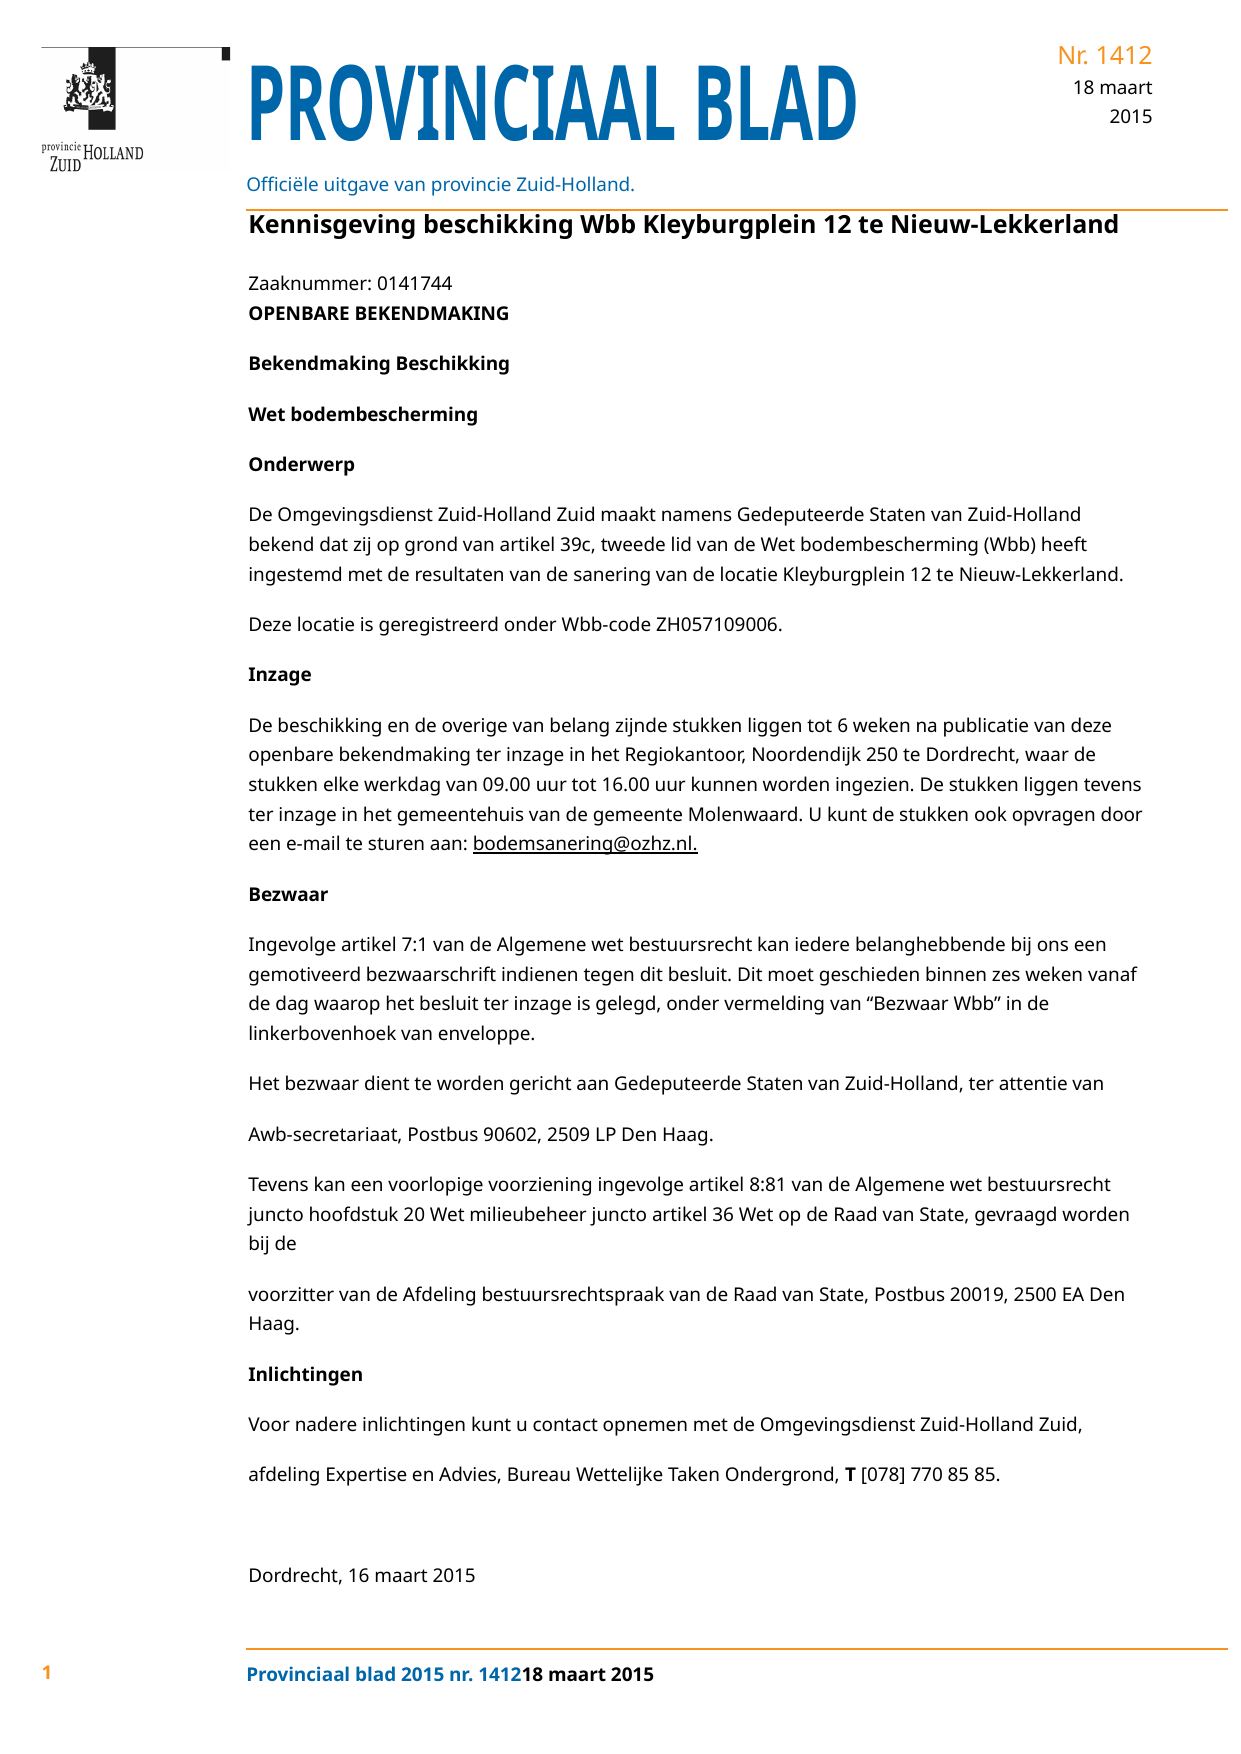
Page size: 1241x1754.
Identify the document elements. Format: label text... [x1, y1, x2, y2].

text Kennisgeving beschikking Wbb Kleyburgplein 12 te Nieuw-Lekkerland [248, 211, 1152, 241]
text Inlichtingen [248, 1361, 1152, 1386]
picture [41, 47, 231, 172]
text Inzage [248, 662, 1152, 687]
text Tevens kan een voorlopige voorziening ingevolge artikel 8:81 van de Algemene wet bestuursrecht juncto hoofdstuk 20 Wet milieubeheer juncto artikel 36 Wet op de Raad van State, gevraagd worden bij de [248, 1171, 1152, 1256]
text Voor nadere inlichtingen kunt u contact opnemen met de Omgevingsdienst Zuid-Holland Zuid, [248, 1411, 1152, 1437]
text voorzitter van de Afdeling bestuursrechtspraak van de Raad van State, Postbus 20019, 2500 EA Den Haag. [248, 1281, 1152, 1336]
text Deze locatie is geregistreerd onder Wbb-code ZH057109006. [248, 611, 1152, 637]
text Ingevolge artikel 7:1 van de Algemene wet bestuursrecht kan iedere belanghebbende bij ons een gemotiveerd bezwaarschrift indienen tegen dit besluit. Dit moet geschieden binnen zes weken vanaf de dag waarop het besluit ter inzage is gelegd, onder vermelding van “Bezwaar Wbb” in de linkerbovenhoek van enveloppe. [248, 931, 1152, 1046]
text Awb-secretariaat, Postbus 90602, 2509 LP Den Haag. [248, 1121, 1152, 1146]
text Bekendmaking Beschikking [248, 350, 1152, 376]
text Dordrecht, 16 maart 2015 [248, 1562, 1152, 1588]
text Onderwerp [248, 451, 1152, 477]
text Het bezwaar dient te worden gericht aan Gedeputeerde Staten van Zuid-Holland, ter attentie van [248, 1070, 1152, 1096]
text Zaaknummer: 0141744 [248, 270, 1152, 296]
text De Omgevingsdienst Zuid-Holland Zuid maakt namens Gedeputeerde Staten van Zuid-Holland bekend dat zij op grond van artikel 39c, tweede lid van de Wet bodembescherming (Wbb) heeft ingestemd met de resultaten van de sanering van de locatie Kleyburgplein 12 te Nieuw-Lekkerland. [248, 502, 1152, 586]
text OPENBARE BEKENDMAKING [248, 300, 1152, 326]
text afdeling Expertise en Advies, Bureau Wettelijke Taken Ondergrond, T [078] 770 85 85. [248, 1462, 1152, 1487]
text Wet bodembescherming [248, 401, 1152, 426]
text Bezwaar [248, 881, 1152, 906]
text De beschikking en de overige van belang zijnde stukken liggen tot 6 weken na publicatie van deze openbare bekendmaking ter inzage in het Regiokantoor, Noordendijk 250 te Dordrecht, waar de stukken elke werkdag van 09.00 uur tot 16.00 uur kunnen worden ingezien. De stukken liggen tevens ter inzage in het gemeentehuis van de gemeente Molenwaard. U kunt de stukken ook opvragen door een e-mail te sturen aan: bodemsanering@ozhz.nl. [248, 712, 1152, 856]
